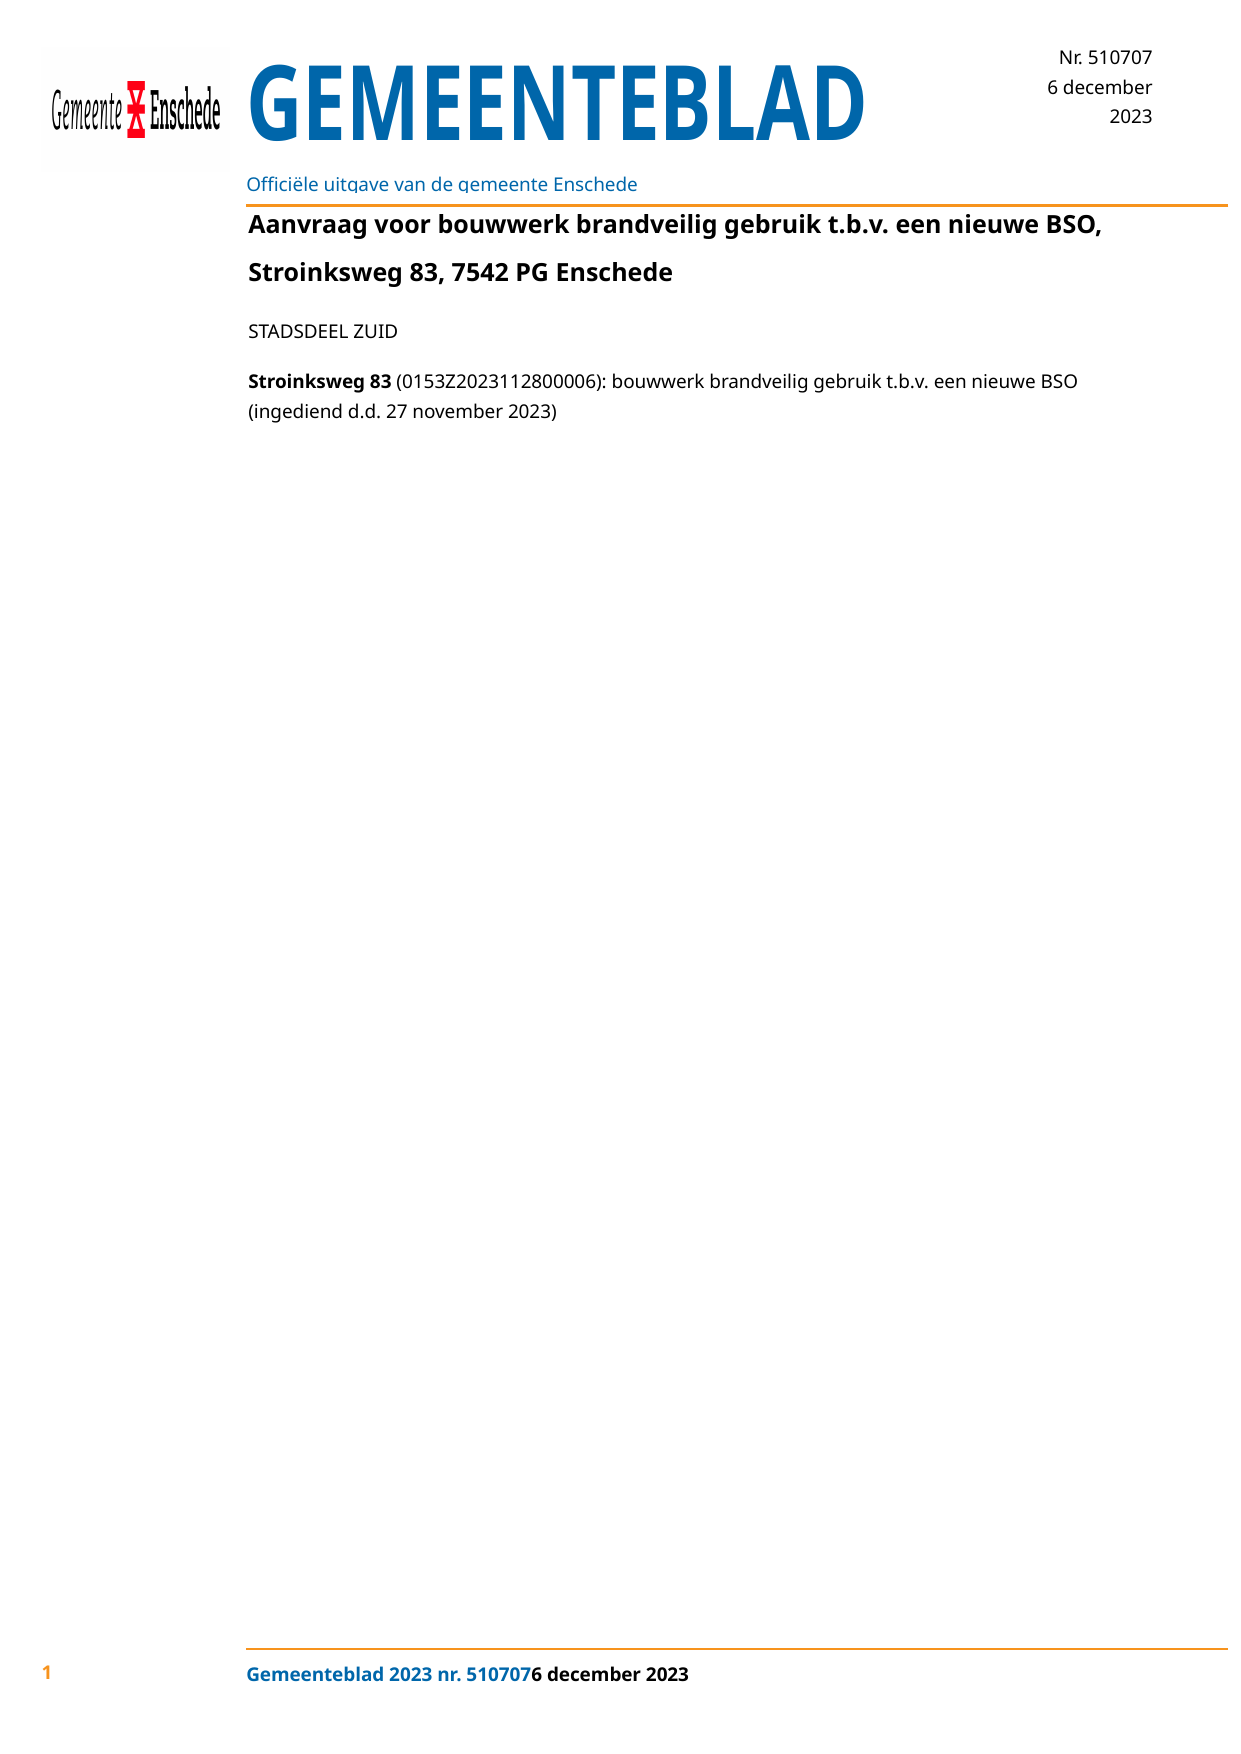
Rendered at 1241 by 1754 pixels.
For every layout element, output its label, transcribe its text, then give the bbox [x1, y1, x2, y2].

text STADSDEEL ZUID [248, 318, 1152, 344]
text Stroinksweg 83 (0153Z2023112800006): bouwwerk brandveilig gebruik t.b.v. een nieuwe BSO (ingediend d.d. 27 november 2023) [248, 368, 1152, 424]
picture [41, 47, 231, 172]
text Aanvraag voor bouwwerk brandveilig gebruik t.b.v. een nieuwe BSO, Stroinksweg 83, 7542 PG Enschede [248, 207, 1152, 288]
